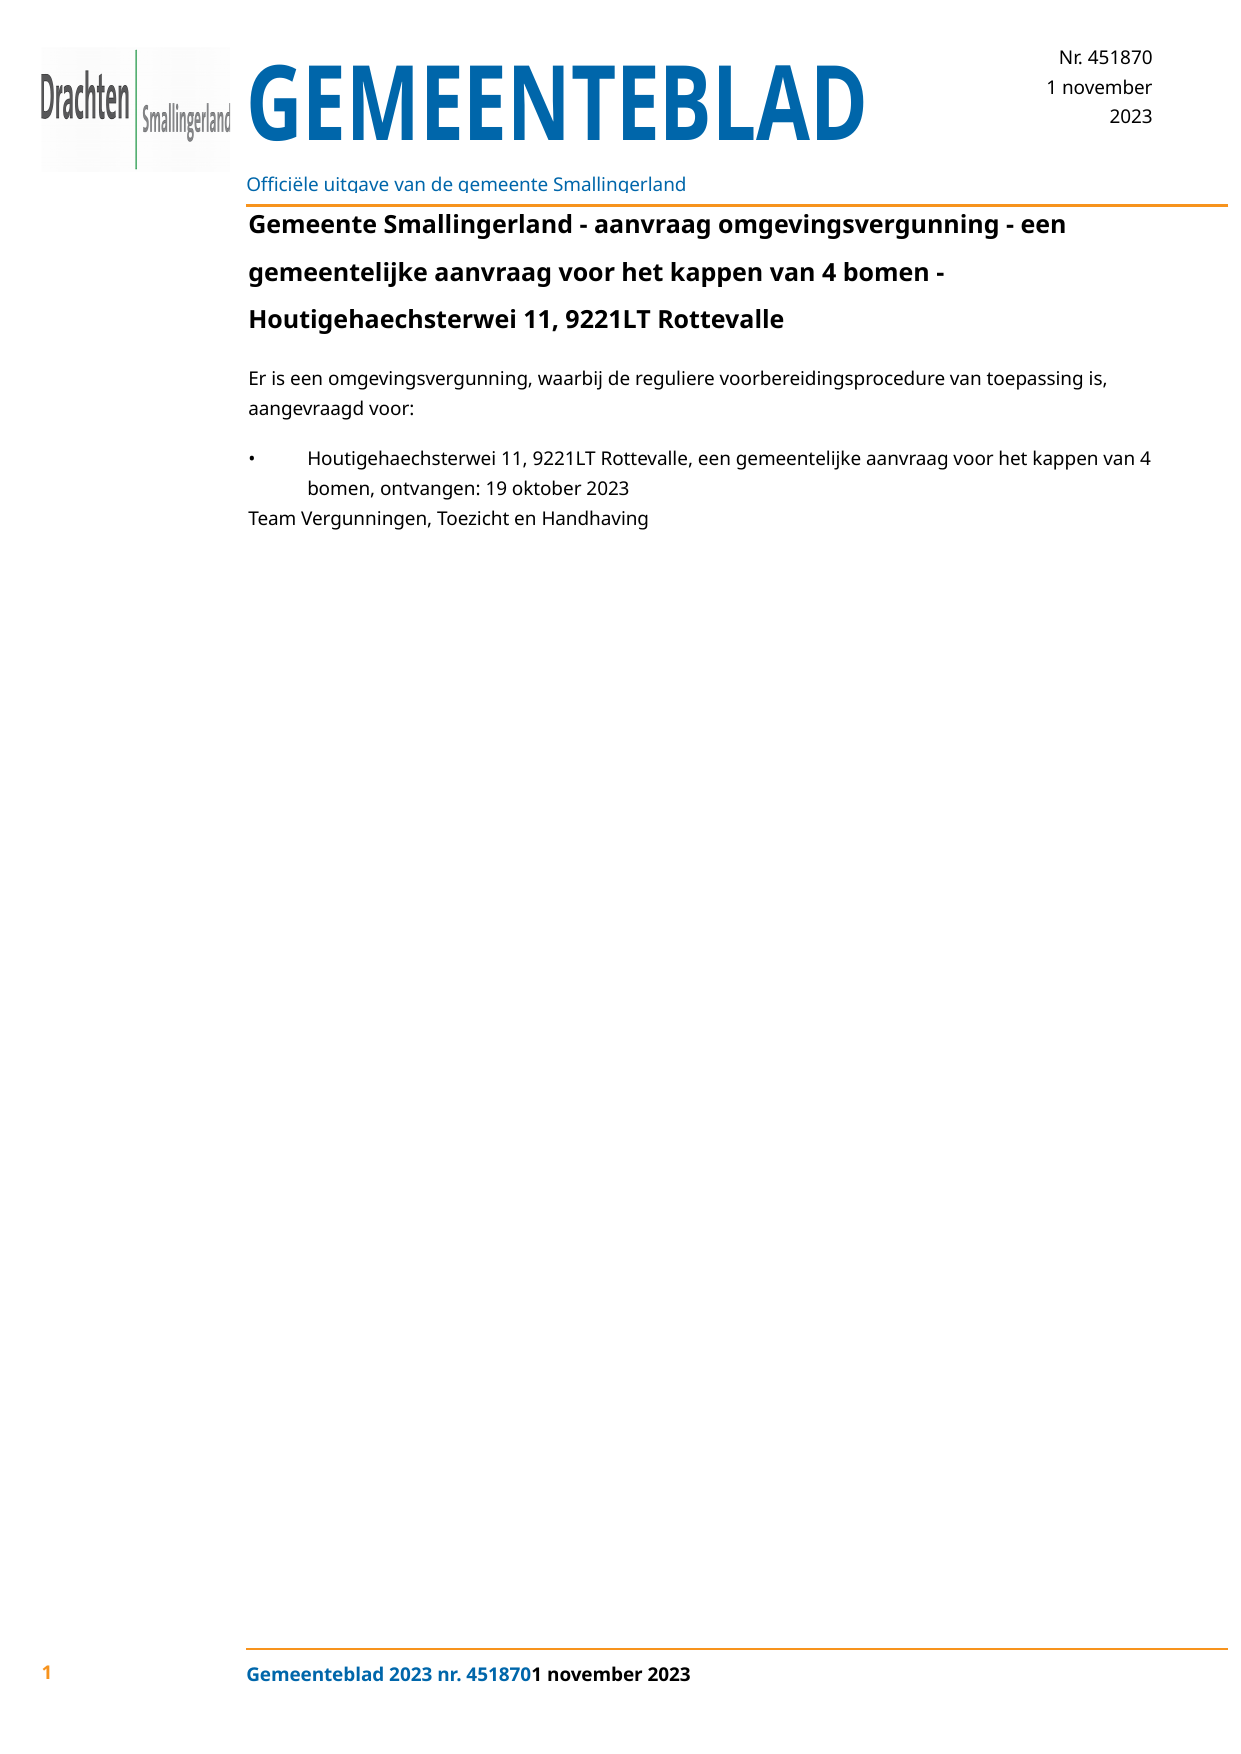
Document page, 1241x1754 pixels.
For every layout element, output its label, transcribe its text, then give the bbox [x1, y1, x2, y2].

text Er is een omgevingsvergunning, waarbij de reguliere voorbereidingsprocedure van toepassing is, aangevraagd voor: [248, 366, 1152, 421]
picture [41, 47, 231, 172]
text Team Vergunningen, Toezicht en Handhaving [248, 505, 1152, 530]
list Houtigehaechsterwei 11, 9221LT Rottevalle, een gemeentelijke aanvraag voor het kappen van 4 bomen, ontvangen: 19 oktober 2023 [248, 446, 1152, 501]
text Gemeente Smallingerland - aanvraag omgevingsvergunning - een gemeentelijke aanvraag voor het kappen van 4 bomen - Houtigehaechsterwei 11, 9221LT Rottevalle [248, 207, 1152, 336]
